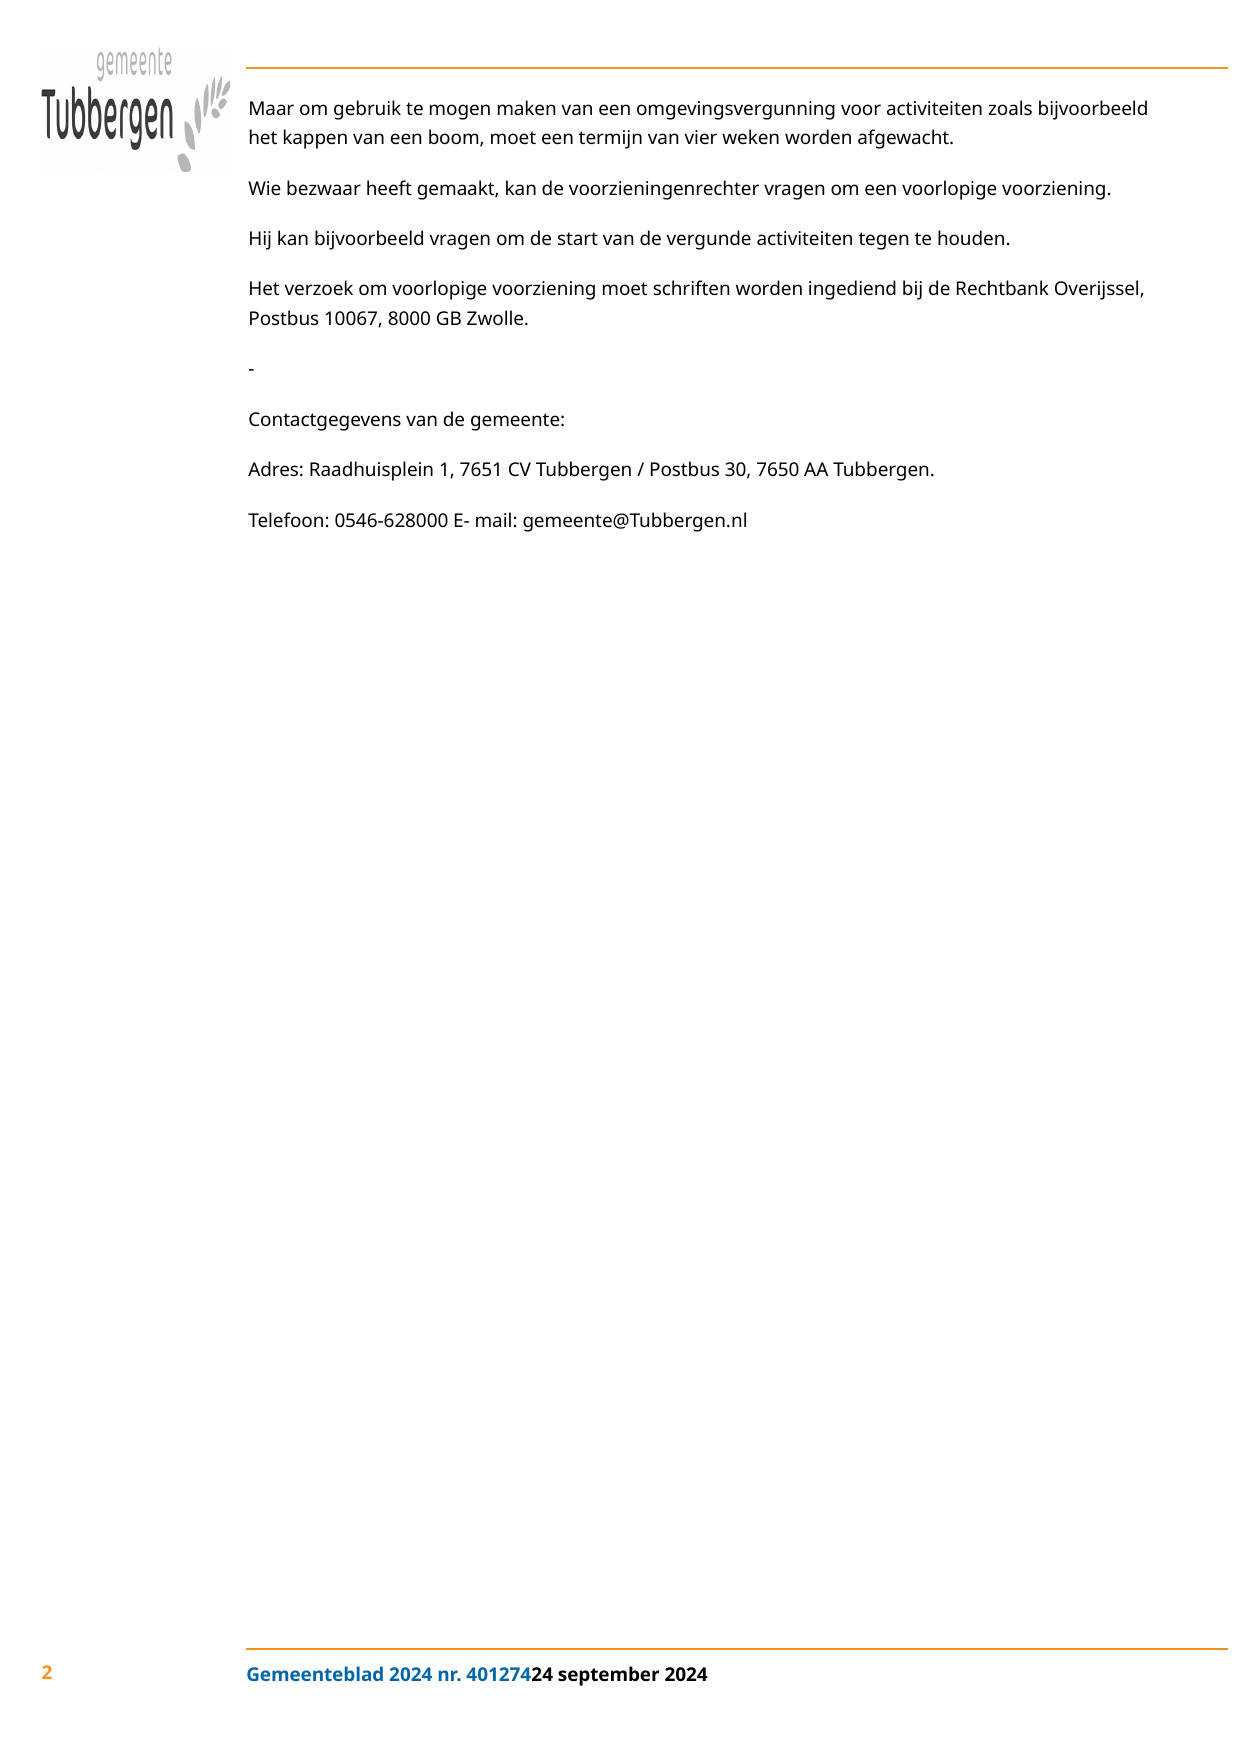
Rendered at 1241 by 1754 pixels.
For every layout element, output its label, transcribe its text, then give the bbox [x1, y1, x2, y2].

text - [248, 356, 1152, 381]
text Maar om gebruik te mogen maken van een omgevingsvergunning voor activiteiten zoals bijvoorbeeld het kappen van een boom, moet een termijn van vier weken worden afgewacht. [248, 95, 1152, 150]
text Hij kan bijvoorbeeld vragen om de start van de vergunde activiteiten tegen te houden. [248, 225, 1152, 251]
text Adres: Raadhuisplein 1, 7651 CV Tubbergen / Postbus 30, 7650 AA Tubbergen. [248, 456, 1152, 482]
picture [41, 47, 231, 172]
text Het verzoek om voorlopige voorziening moet schriften worden ingediend bij de Rechtbank Overijssel, Postbus 10067, 8000 GB Zwolle. [248, 276, 1152, 331]
text Contactgegevens van de gemeente: [248, 406, 1152, 432]
text Wie bezwaar heeft gemaakt, kan de voorzieningenrechter vragen om een voorlopige voorziening. [248, 175, 1152, 201]
text Telefoon: 0546-628000 E- mail: gemeente@Tubbergen.nl [248, 507, 1152, 533]
